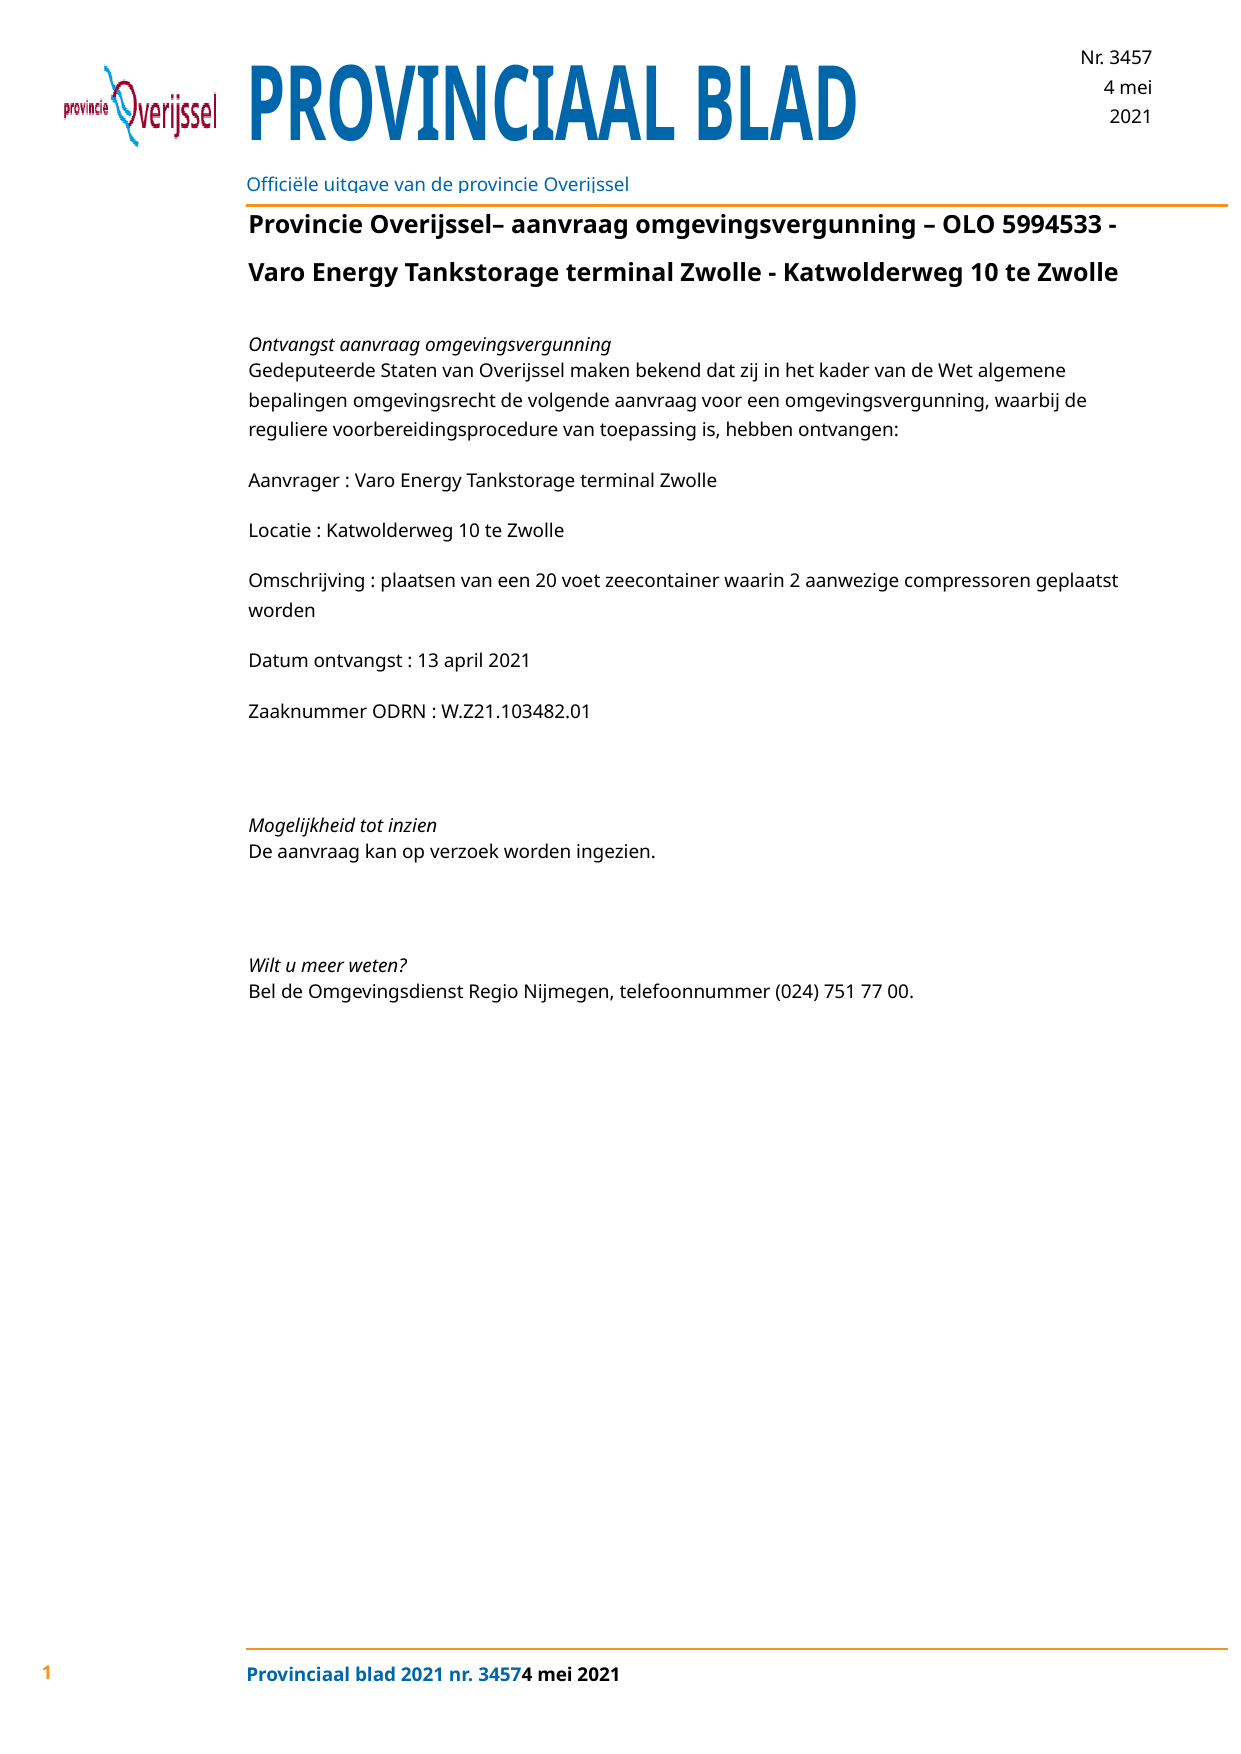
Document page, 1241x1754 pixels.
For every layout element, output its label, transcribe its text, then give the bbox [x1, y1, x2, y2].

text Wilt u meer weten? [248, 952, 1152, 978]
text Bel de Omgevingsdienst Regio Nijmegen, telefoonnummer (024) 751 77 00. [248, 978, 1152, 1004]
text Ontvangst aanvraag omgevingsvergunning [248, 331, 1152, 357]
text Provincie Overijssel– aanvraag omgevingsvergunning – OLO 5994533 - Varo Energy Tankstorage terminal Zwolle - Katwolderweg 10 te Zwolle [248, 207, 1152, 288]
text Locatie : Katwolderweg 10 te Zwolle [248, 517, 1152, 543]
text Gedeputeerde Staten van Overijssel maken bekend dat zij in het kader van de Wet algemene bepalingen omgevingsrecht de volgende aanvraag voor een omgevingsvergunning, waarbij de reguliere voorbereidingsprocedure van toepassing is, hebben ontvangen: [248, 357, 1152, 442]
text Mogelijkheid tot inzien [248, 812, 1152, 838]
text Omschrijving : plaatsen van een 20 voet zeecontainer waarin 2 aanwezige compressoren geplaatst worden [248, 568, 1152, 623]
text Aanvrager : Varo Energy Tankstorage terminal Zwolle [248, 467, 1152, 492]
text Datum ontvangst : 13 april 2021 [248, 648, 1152, 673]
text Zaaknummer ODRN : W.Z21.103482.01 [248, 698, 1152, 724]
picture [41, 47, 231, 172]
text De aanvraag kan op verzoek worden ingezien. [248, 838, 1152, 864]
